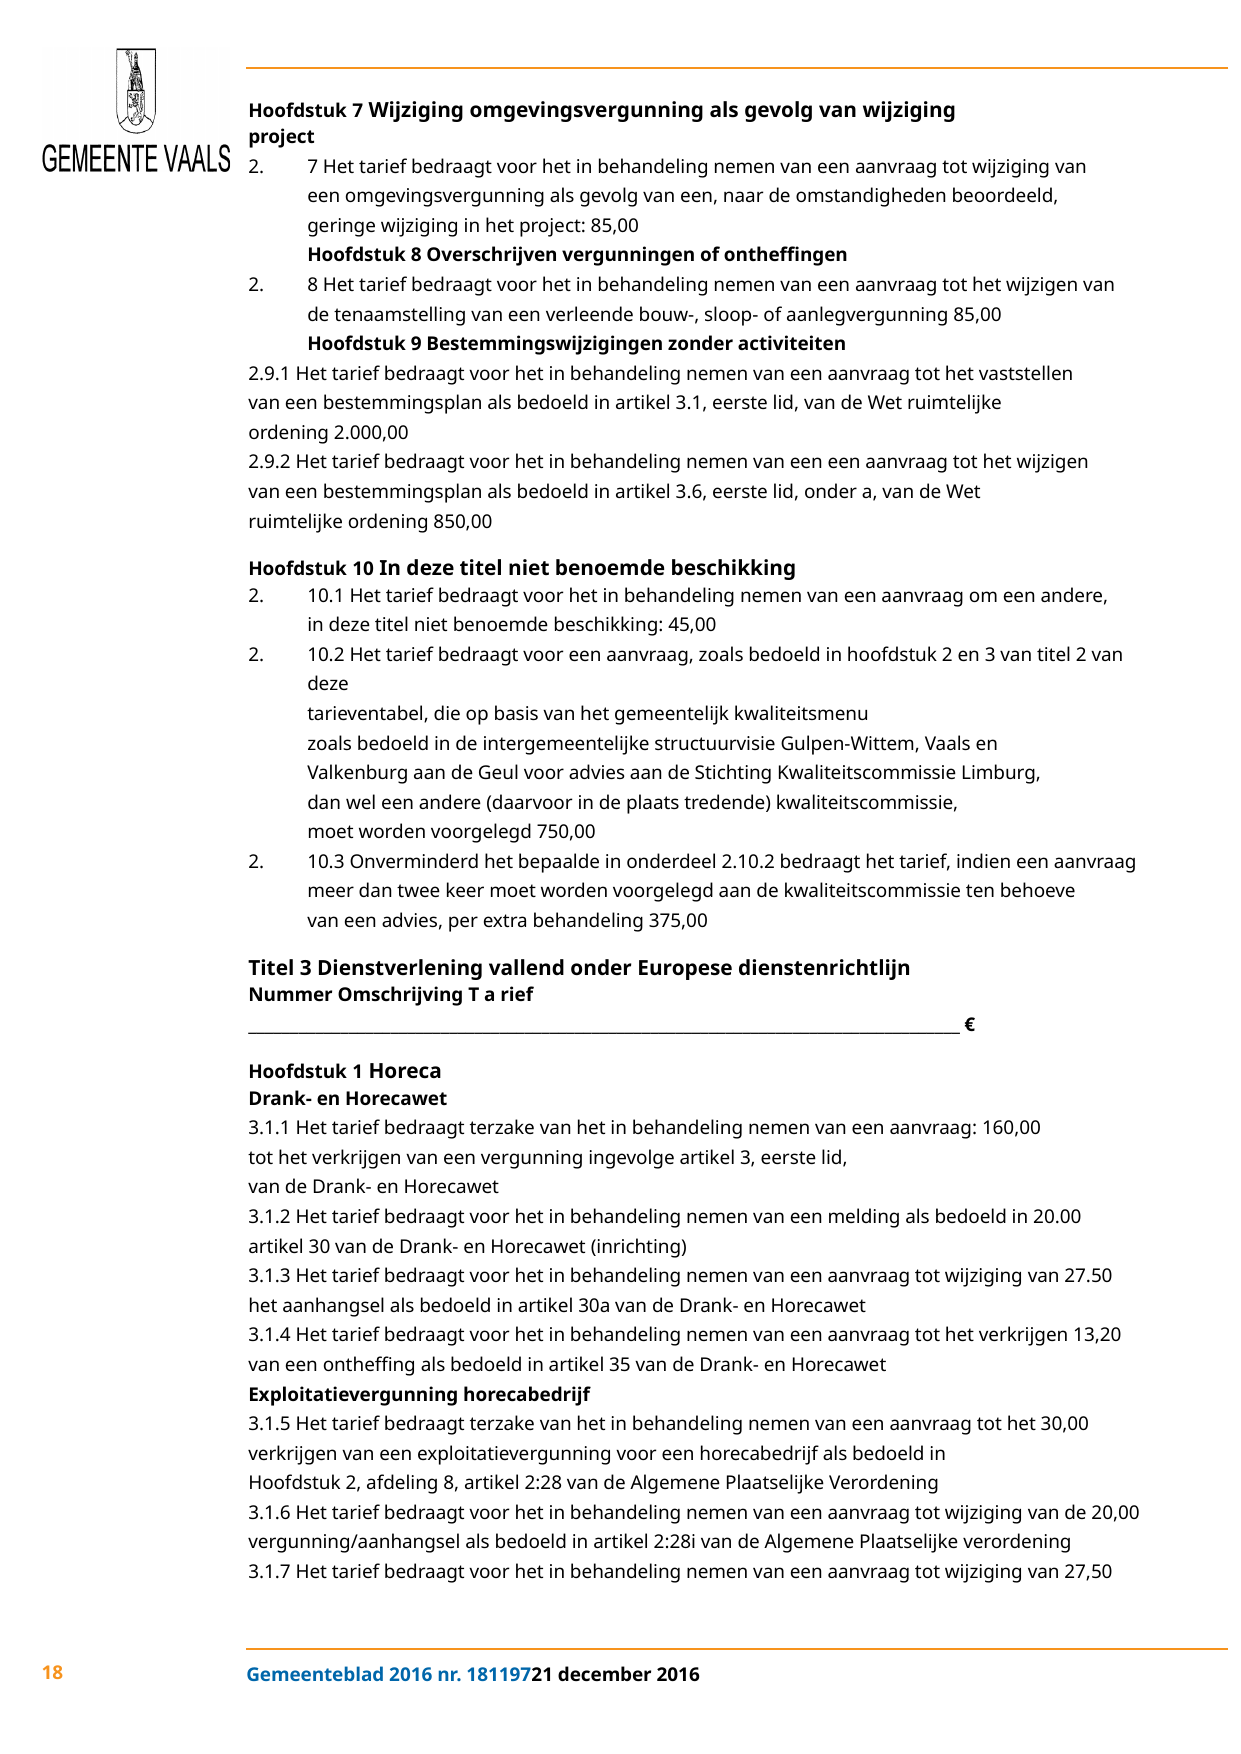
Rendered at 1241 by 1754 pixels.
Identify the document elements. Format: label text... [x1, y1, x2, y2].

text Exploitatievergunning horecabedrijf [248, 1381, 1152, 1407]
text Hoofdstuk 1 Horeca [248, 1057, 1152, 1085]
list Hoofdstuk 9 Bestemmingswijzigingen zonder activiteiten [248, 330, 1152, 356]
list Valkenburg aan de Geul voor advies aan de Stichting Kwaliteitscommissie Limburg, [248, 759, 1152, 785]
list 10.1 Het tarief bedraagt voor het in behandeling nemen van een aanvraag om een andere, [248, 582, 1152, 608]
list 8 Het tarief bedraagt voor het in behandeling nemen van een aanvraag tot het wijzigen van [248, 271, 1152, 297]
text Hoofdstuk 2, afdeling 8, artikel 2:28 van de Algemene Plaatselijke Verordening [248, 1469, 1152, 1495]
text 3.1.3 Het tarief bedraagt voor het in behandeling nemen van een aanvraag tot wijziging van 27.50 [248, 1262, 1152, 1288]
text tot het verkrijgen van een vergunning ingevolge artikel 3, eerste lid, [248, 1144, 1152, 1170]
text _____________________________________________________________________________________ € [248, 1011, 1152, 1037]
text verkrijgen van een exploitatievergunning voor een horecabedrijf als bedoeld in [248, 1440, 1152, 1466]
text ruimtelijke ordening 850,00 [248, 508, 1152, 533]
text van een bestemmingsplan als bedoeld in artikel 3.6, eerste lid, onder a, van de Wet [248, 478, 1152, 504]
list 10.3 Onverminderd het bepaalde in onderdeel 2.10.2 bedraagt het tarief, indien een aanvraag [248, 848, 1152, 874]
text Nummer Omschrijving T a rief [248, 981, 1152, 1007]
text Hoofdstuk 7 Wijziging omgevingsvergunning als gevolg van wijziging [248, 95, 1152, 123]
text ordening 2.000,00 [248, 419, 1152, 445]
list van een advies, per extra behandeling 375,00 [248, 907, 1152, 933]
text 3.1.7 Het tarief bedraagt voor het in behandeling nemen van een aanvraag tot wijziging van 27,50 [248, 1558, 1152, 1584]
list zoals bedoeld in de intergemeentelijke structuurvisie Gulpen-Wittem, Vaals en [248, 730, 1152, 756]
text 3.1.2 Het tarief bedraagt voor het in behandeling nemen van een melding als bedoeld in 20.00 [248, 1203, 1152, 1229]
list tarieventabel, die op basis van het gemeentelijk kwaliteitsmenu [248, 700, 1152, 726]
list moet worden voorgelegd 750,00 [248, 818, 1152, 844]
list 7 Het tarief bedraagt voor het in behandeling nemen van een aanvraag tot wijziging van [248, 153, 1152, 178]
picture [41, 47, 231, 172]
text het aanhangsel als bedoeld in artikel 30a van de Drank- en Horecawet [248, 1292, 1152, 1318]
text 3.1.1 Het tarief bedraagt terzake van het in behandeling nemen van een aanvraag: 160,00 [248, 1114, 1152, 1140]
text vergunning/aanhangsel als bedoeld in artikel 2:28i van de Algemene Plaatselijke verordening [248, 1529, 1152, 1554]
list 10.2 Het tarief bedraagt voor een aanvraag, zoals bedoeld in hoofdstuk 2 en 3 van titel 2 van deze [248, 641, 1152, 696]
text Hoofdstuk 10 In deze titel niet benoemde beschikking [248, 553, 1152, 582]
text 3.1.5 Het tarief bedraagt terzake van het in behandeling nemen van een aanvraag tot het 30,00 [248, 1410, 1152, 1436]
list geringe wijziging in het project: 85,00 [248, 212, 1152, 238]
text 3.1.4 Het tarief bedraagt voor het in behandeling nemen van een aanvraag tot het verkrijgen 13,20 [248, 1322, 1152, 1347]
list de tenaamstelling van een verleende bouw-, sloop- of aanlegvergunning 85,00 [248, 301, 1152, 326]
text project [248, 123, 1152, 149]
text Drank- en Horecawet [248, 1085, 1152, 1111]
text 2.9.2 Het tarief bedraagt voor het in behandeling nemen van een een aanvraag tot het wijzigen [248, 449, 1152, 474]
text van een ontheffing als bedoeld in artikel 35 van de Drank- en Horecawet [248, 1351, 1152, 1377]
text 3.1.6 Het tarief bedraagt voor het in behandeling nemen van een aanvraag tot wijziging van de 20,00 [248, 1499, 1152, 1525]
list in deze titel niet benoemde beschikking: 45,00 [248, 611, 1152, 637]
text van een bestemmingsplan als bedoeld in artikel 3.1, eerste lid, van de Wet ruimtelijke [248, 389, 1152, 415]
text Titel 3 Dienstverlening vallend onder Europese dienstenrichtlijn [248, 953, 1152, 981]
text 2.9.1 Het tarief bedraagt voor het in behandeling nemen van een aanvraag tot het vaststellen [248, 360, 1152, 386]
text artikel 30 van de Drank- en Horecawet (inrichting) [248, 1233, 1152, 1259]
text van de Drank- en Horecawet [248, 1174, 1152, 1199]
list Hoofdstuk 8 Overschrijven vergunningen of ontheffingen [248, 242, 1152, 267]
list meer dan twee keer moet worden voorgelegd aan de kwaliteitscommissie ten behoeve [248, 878, 1152, 903]
list dan wel een andere (daarvoor in de plaats tredende) kwaliteitscommissie, [248, 789, 1152, 815]
list een omgevingsvergunning als gevolg van een, naar de omstandigheden beoordeeld, [248, 182, 1152, 208]
